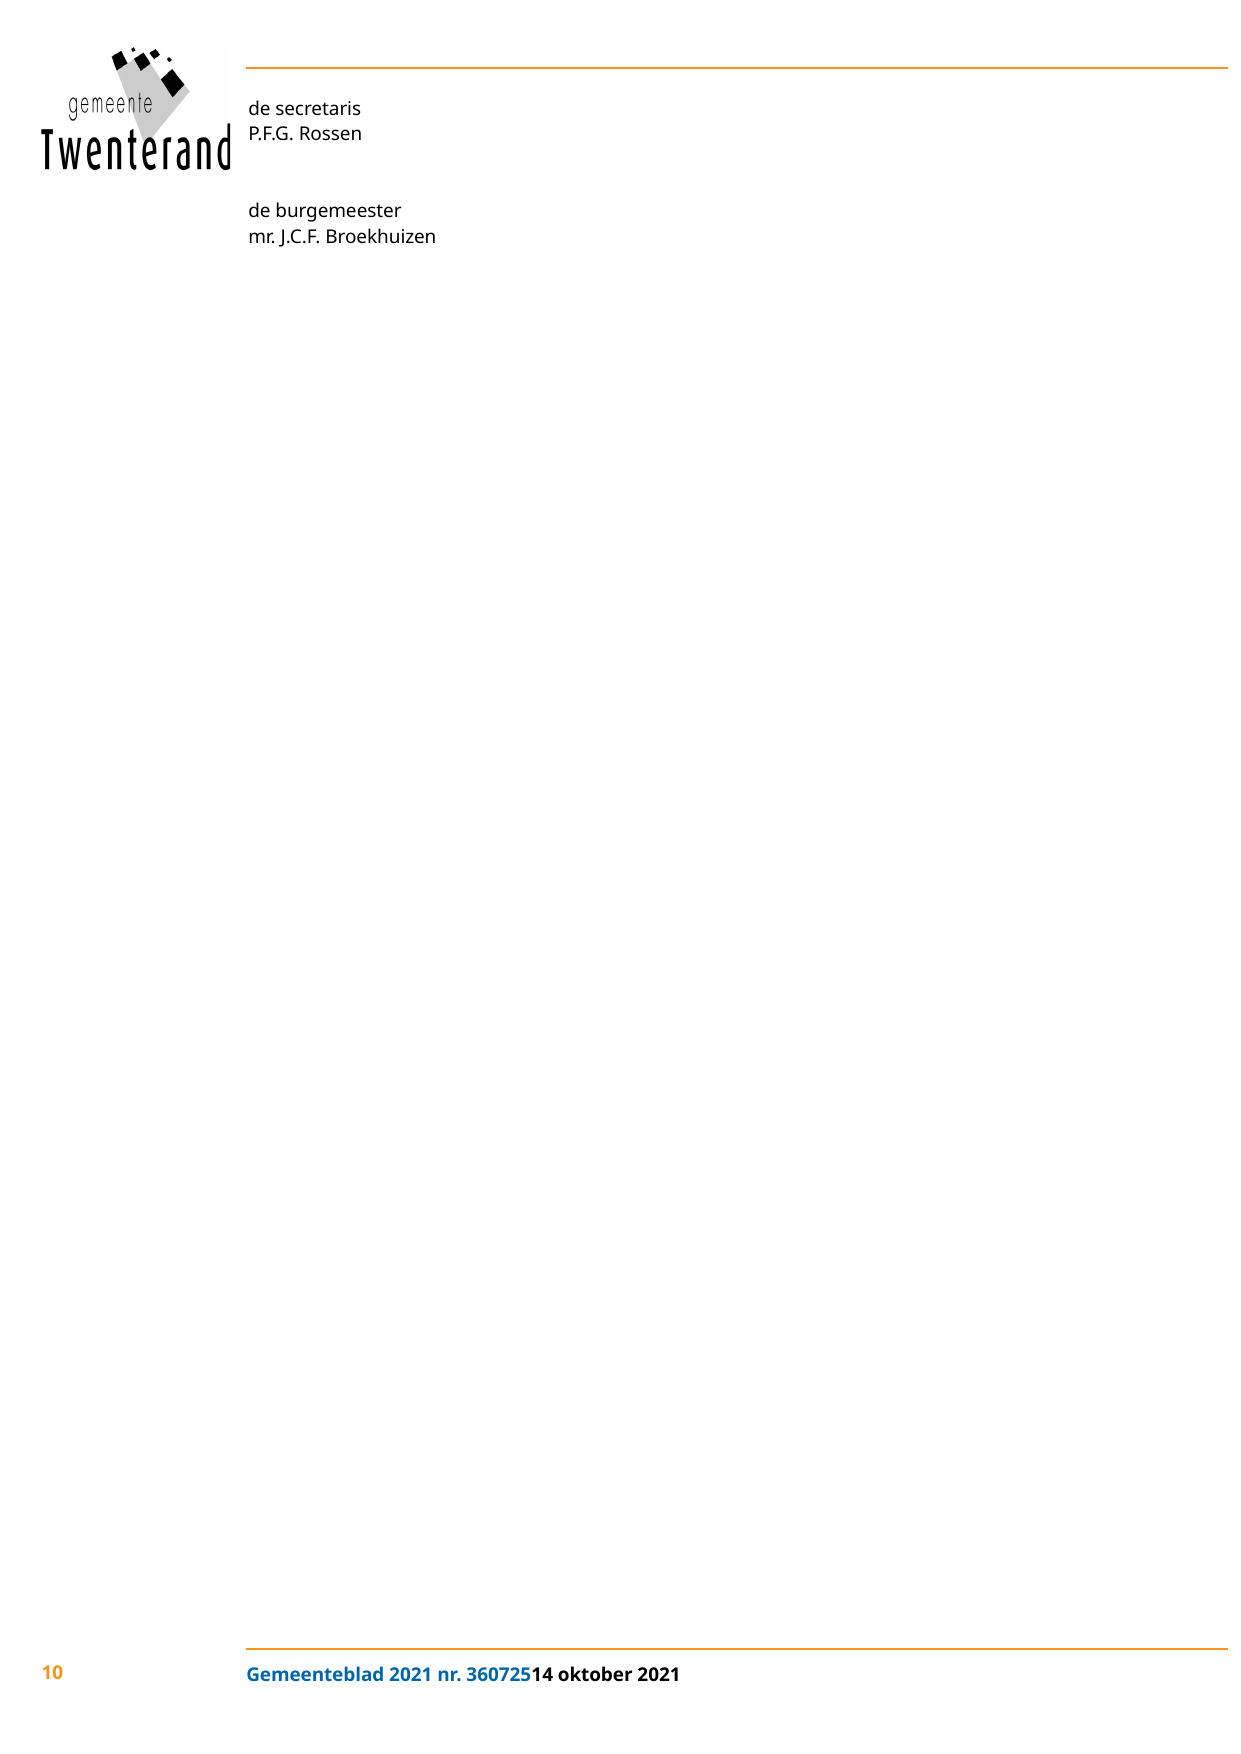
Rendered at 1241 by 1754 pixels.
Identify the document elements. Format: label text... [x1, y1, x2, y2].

picture [41, 47, 231, 172]
text P.F.G. Rossen [248, 121, 1152, 146]
text de burgemeester [248, 198, 1152, 223]
text de secretaris [248, 95, 1152, 121]
text mr. J.C.F. Broekhuizen [248, 223, 1152, 249]
